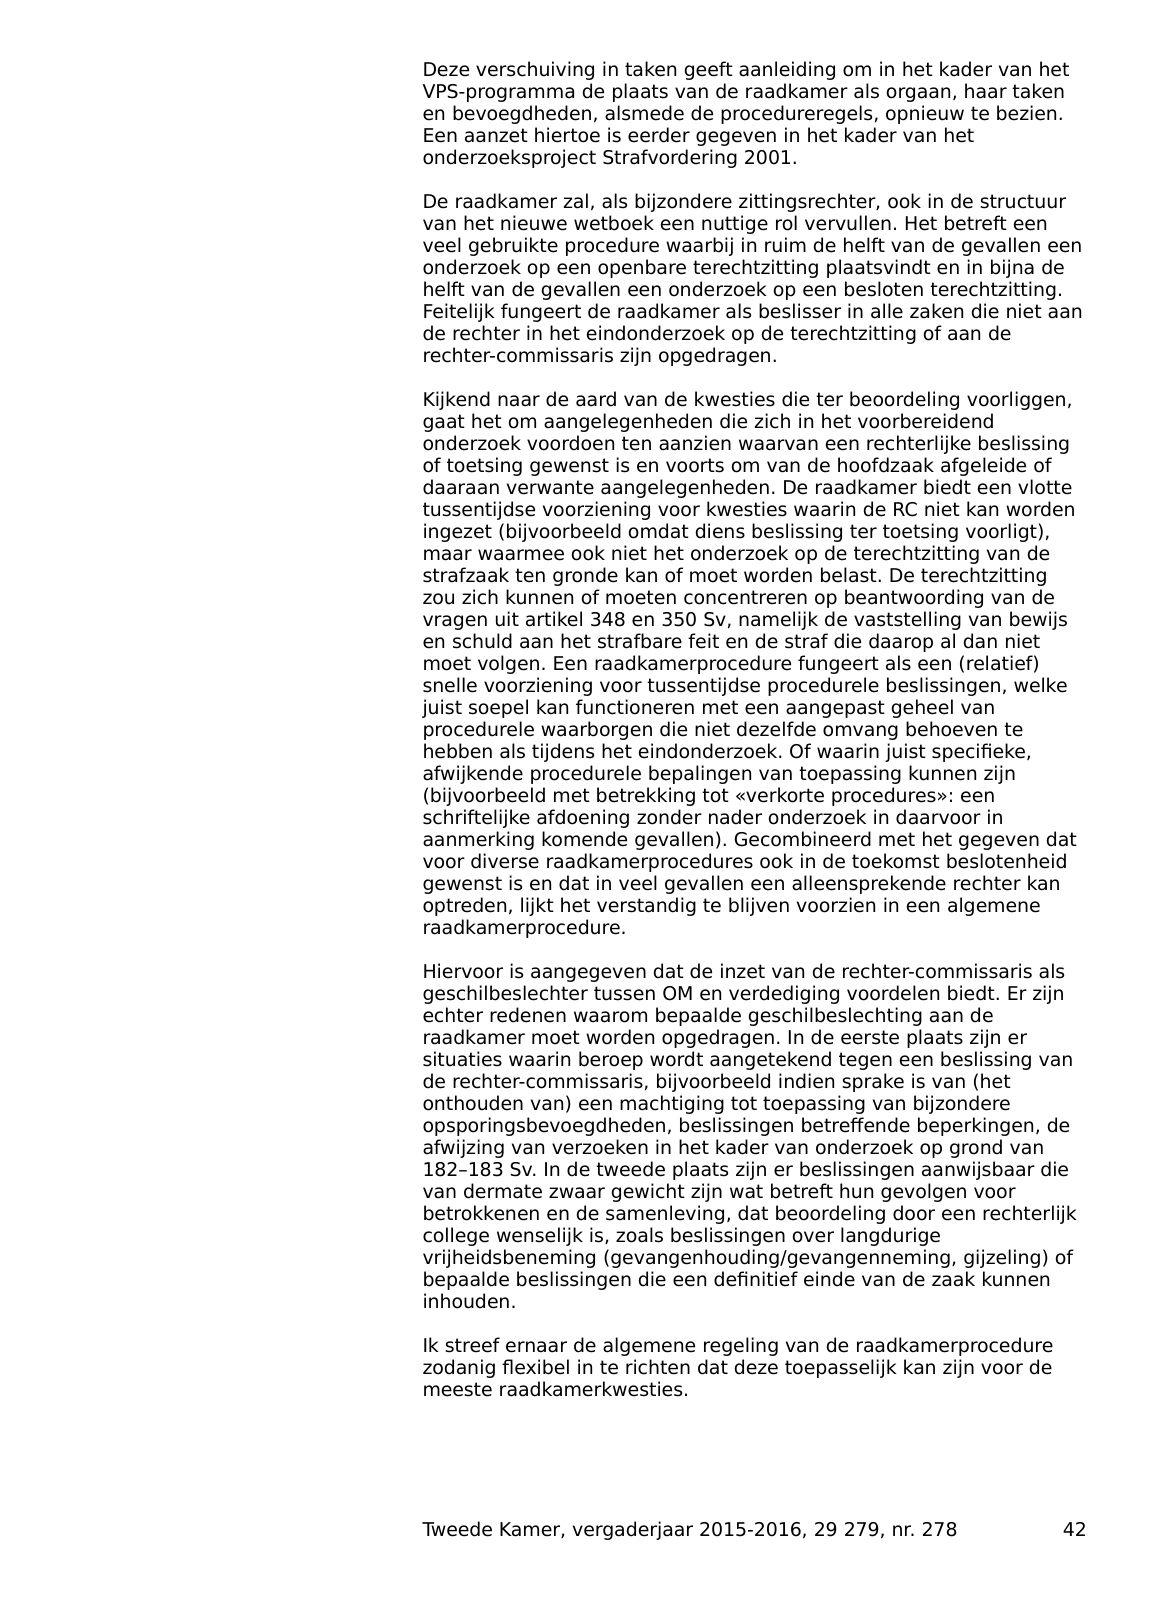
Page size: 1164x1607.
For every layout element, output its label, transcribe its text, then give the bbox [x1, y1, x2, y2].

text Deze verschuiving in taken geeft aanleiding om in het kader van het VPS-programma de plaats van de raadkamer als orgaan, haar taken en bevoegdheden, alsmede de procedureregels, opnieuw te bezien. Een aanzet hiertoe is eerder gegeven in het kader van het onderzoeksproject Strafvordering 2001. [422, 59, 1087, 169]
text De raadkamer zal, als bijzondere zittingsrechter, ook in de structuur van het nieuwe wetboek een nuttige rol vervullen. Het betreft een veel gebruikte procedure waarbij in ruim de helft van de gevallen een onderzoek op een openbare terechtzitting plaatsvindt en in bijna de helft van de gevallen een onderzoek op een besloten terechtzitting. Feitelijk fungeert de raadkamer als beslisser in alle zaken die niet aan de rechter in het eindonderzoek op de terechtzitting of aan de rechter-commissaris zijn opgedragen. [422, 191, 1087, 367]
text Kijkend naar de aard van de kwesties die ter beoordeling voorliggen, gaat het om aangelegenheden die zich in het voorbereidend onderzoek voordoen ten aanzien waarvan een rechterlijke beslissing of toetsing gewenst is en voorts om van de hoofdzaak afgeleide of daaraan verwante aangelegenheden. De raadkamer biedt een vlotte tussentijdse voorziening voor kwesties waarin de RC niet kan worden ingezet (bijvoorbeeld omdat diens beslissing ter toetsing voorligt), maar waarmee ook niet het onderzoek op de terechtzitting van de strafzaak ten gronde kan of moet worden belast. De terechtzitting zou zich kunnen of moeten concentreren op beantwoording van de vragen uit artikel 348 en 350 Sv, namelijk de vaststelling van bewijs en schuld aan het strafbare feit en de straf die daarop al dan niet moet volgen. Een raadkamerprocedure fungeert als een (relatief) snelle voorziening voor tussentijdse procedurele beslissingen, welke juist soepel kan functioneren met een aangepast geheel van procedurele waarborgen die niet dezelfde omvang behoeven te hebben als tijdens het eindonderzoek. Of waarin juist specifieke, afwijkende procedurele bepalingen van toepassing kunnen zijn (bijvoorbeeld met betrekking tot «verkorte procedures»: een schriftelijke afdoening zonder nader onderzoek in daarvoor in aanmerking komende gevallen). Gecombineerd met het gegeven dat voor diverse raadkamerprocedures ook in de toekomst beslotenheid gewenst is en dat in veel gevallen een alleensprekende rechter kan optreden, lijkt het verstandig te blijven voorzien in een algemene raadkamerprocedure. [422, 389, 1087, 939]
text Ik streef ernaar de algemene regeling van de raadkamerprocedure zodanig flexibel in te richten dat deze toepasselijk kan zijn voor de meeste raadkamerkwesties. [422, 1335, 1087, 1401]
text Hiervoor is aangegeven dat de inzet van de rechter-commissaris als geschilbeslechter tussen OM en verdediging voordelen biedt. Er zijn echter redenen waarom bepaalde geschilbeslechting aan de raadkamer moet worden opgedragen. In de eerste plaats zijn er situaties waarin beroep wordt aangetekend tegen een beslissing van de rechter-commissaris, bijvoorbeeld indien sprake is van (het onthouden van) een machtiging tot toepassing van bijzondere opsporingsbevoegdheden, beslissingen betreffende beperkingen, de afwijzing van verzoeken in het kader van onderzoek op grond van 182–183 Sv. In de tweede plaats zijn er beslissingen aanwijsbaar die van dermate zwaar gewicht zijn wat betreft hun gevolgen voor betrokkenen en de samenleving, dat beoordeling door een rechterlijk college wenselijk is, zoals beslissingen over langdurige vrijheidsbeneming (gevangenhouding/gevangenneming, gijzeling) of bepaalde beslissingen die een definitief einde van de zaak kunnen inhouden. [422, 961, 1087, 1312]
